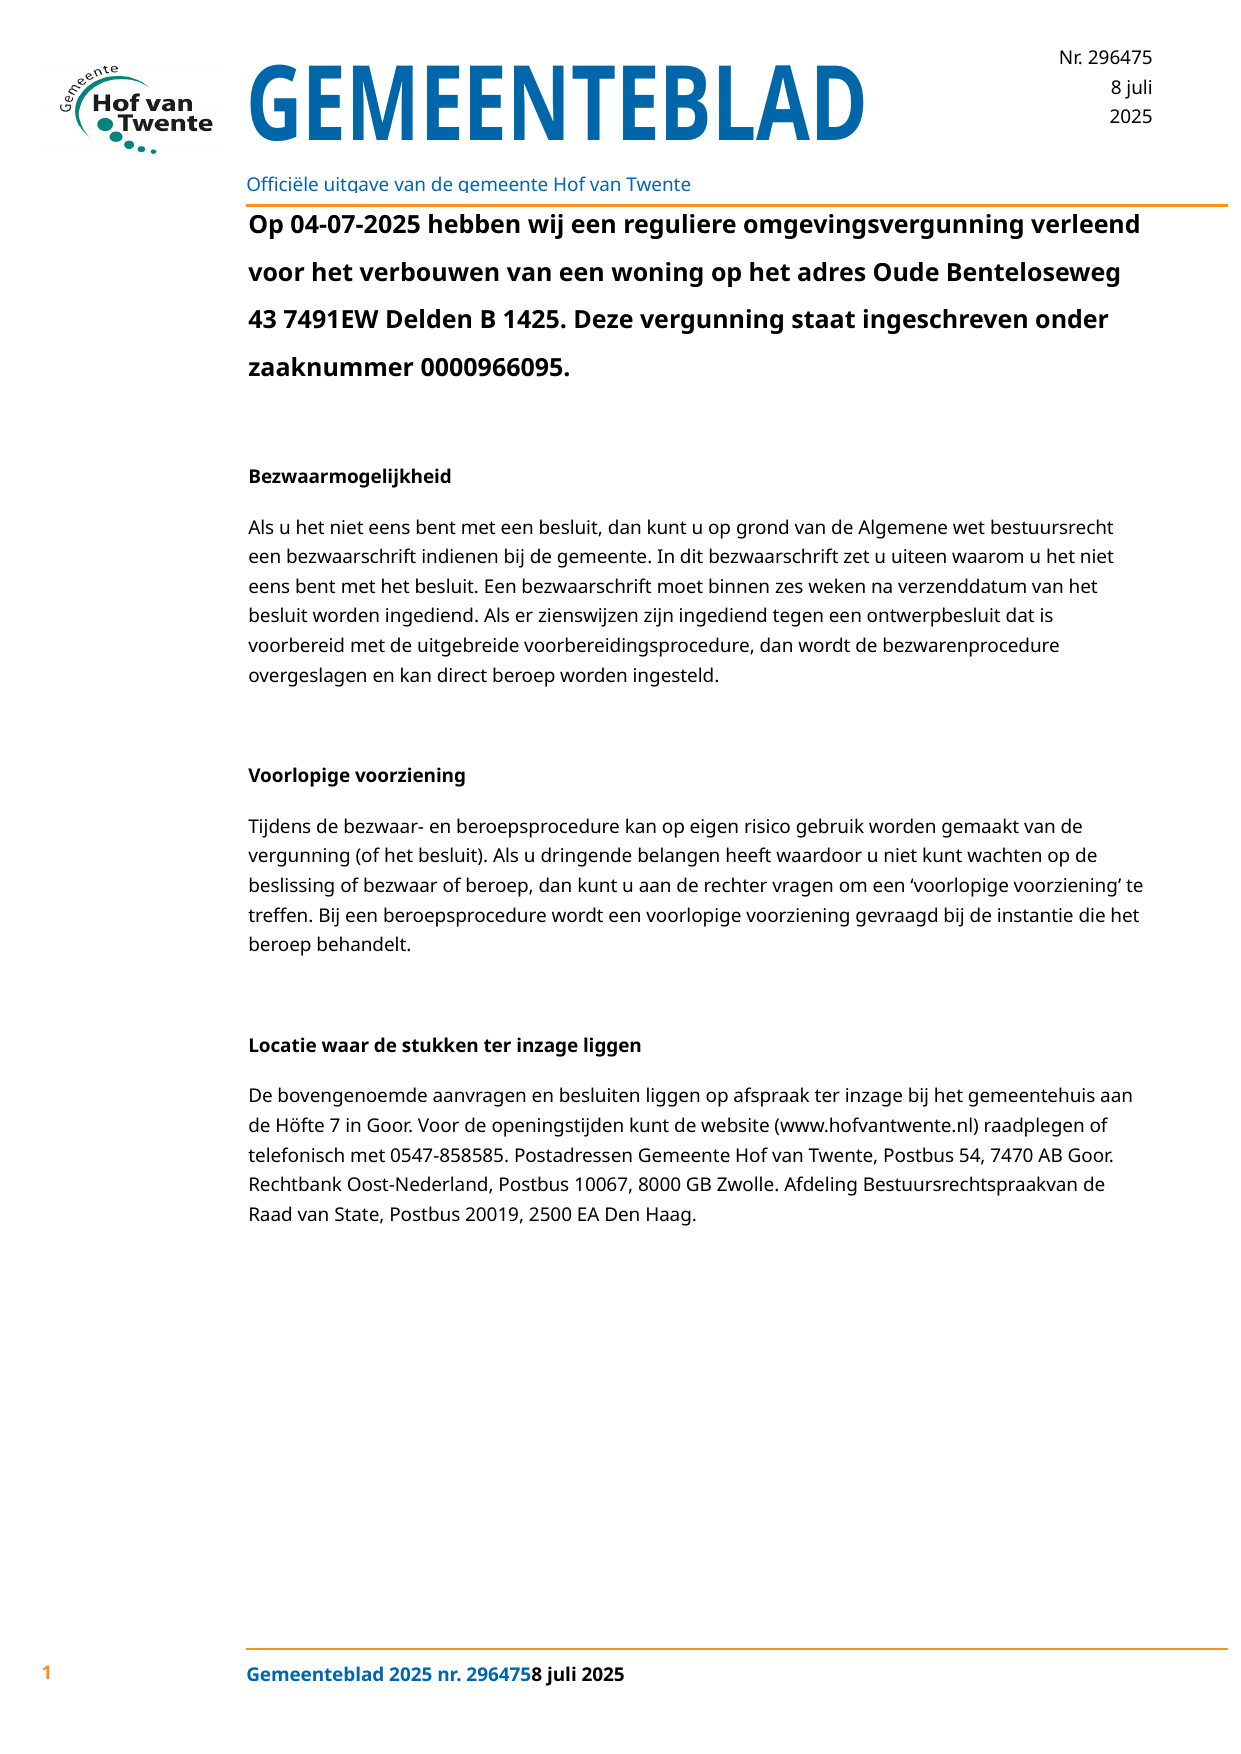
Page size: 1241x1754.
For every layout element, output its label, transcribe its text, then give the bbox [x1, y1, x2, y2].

text Bezwaarmogelijkheid [248, 463, 1152, 489]
text Locatie waar de stukken ter inzage liggen [248, 1032, 1152, 1058]
picture [41, 47, 231, 172]
text Voorlopige voorziening [248, 763, 1152, 788]
text Tijdens de bezwaar- en beroepsprocedure kan op eigen risico gebruik worden gemaakt van de vergunning (of het besluit). Als u dringende belangen heeft waardoor u niet kunt wachten op de beslissing of bezwaar of beroep, dan kunt u aan de rechter vragen om een ‘voorlopige voorziening’ te treffen. Bij een beroepsprocedure wordt een voorlopige voorziening gevraagd bij de instantie die het beroep behandelt. [248, 813, 1152, 957]
text Als u het niet eens bent met een besluit, dan kunt u op grond van de Algemene wet bestuursrecht een bezwaarschrift indienen bij de gemeente. In dit bezwaarschrift zet u uiteen waarom u het niet eens bent met het besluit. Een bezwaarschrift moet binnen zes weken na verzenddatum van het besluit worden ingediend. Als er zienswijzen zijn ingediend tegen een ontwerpbesluit dat is voorbereid met de uitgebreide voorbereidingsprocedure, dan wordt de bezwarenprocedure overgeslagen en kan direct beroep worden ingesteld. [248, 514, 1152, 688]
text De bovengenoemde aanvragen en besluiten liggen op afspraak ter inzage bij het gemeentehuis aan de Höfte 7 in Goor. Voor de openingstijden kunt de website (www.hofvantwente.nl) raadplegen of telefonisch met 0547-858585. Postadressen Gemeente Hof van Twente, Postbus 54, 7470 AB Goor. Rechtbank Oost-Nederland, Postbus 10067, 8000 GB Zwolle. Afdeling Bestuursrechtspraakvan de Raad van State, Postbus 20019, 2500 EA Den Haag. [248, 1083, 1152, 1227]
text Op 04-07-2025 hebben wij een reguliere omgevingsvergunning verleend voor het verbouwen van een woning op het adres Oude Benteloseweg 43 7491EW Delden B 1425. Deze vergunning staat ingeschreven onder zaaknummer 0000966095. [248, 207, 1152, 384]
